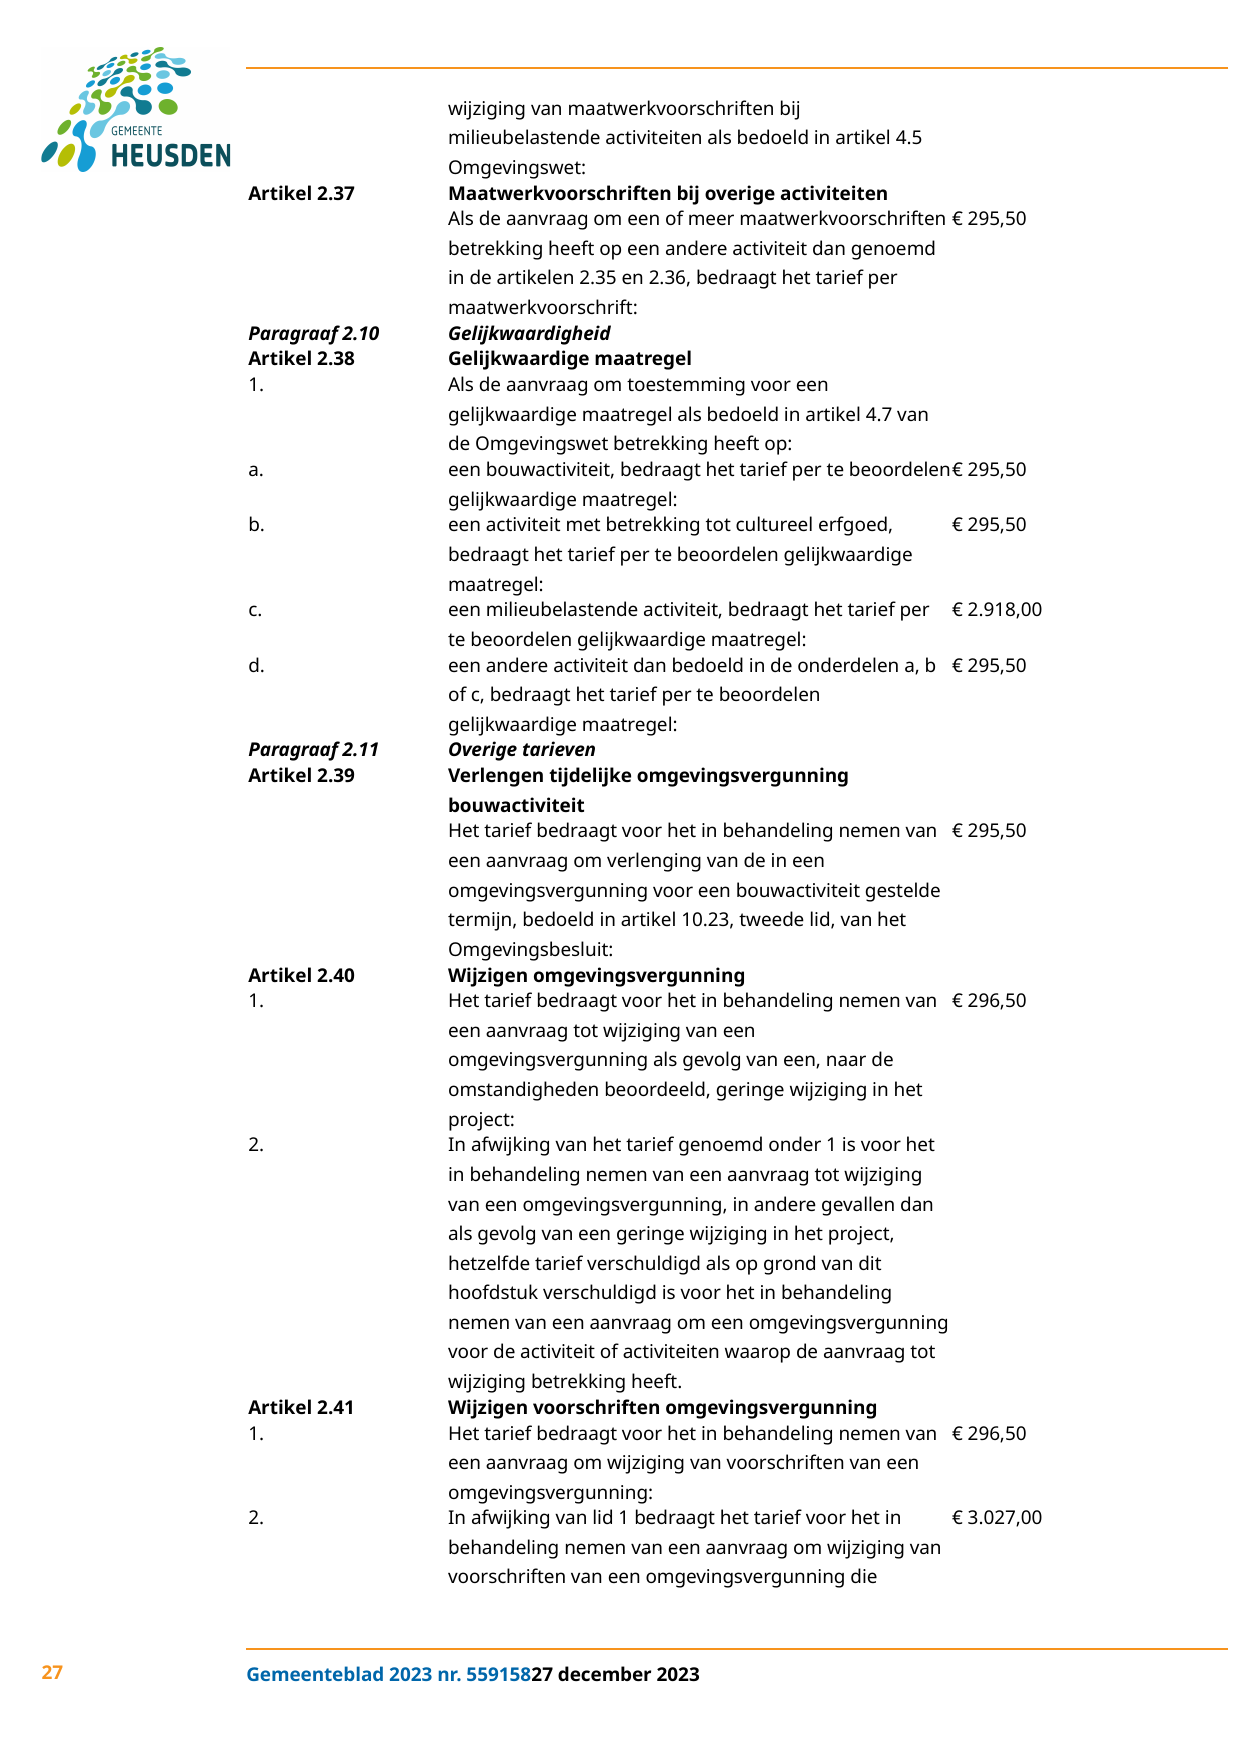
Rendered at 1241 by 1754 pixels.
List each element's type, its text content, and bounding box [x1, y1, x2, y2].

table_cell Maatwerkvoorschriften bij overige activiteiten [448, 180, 952, 205]
table_cell [248, 818, 448, 962]
picture [41, 47, 231, 172]
table_cell Paragraaf 2.10 [248, 320, 448, 346]
table_cell [952, 346, 1152, 371]
table_cell [952, 95, 1152, 180]
table_cell wijziging van maatwerkvoorschriften bij milieubelastende activiteiten als bedoeld in artikel 4.5 Omgevingswet: [448, 95, 952, 180]
table_cell [952, 320, 1152, 346]
table_cell Als de aanvraag om een of meer maatwerkvoorschriften betrekking heeft op een andere activiteit dan genoemd in de artikelen 2.35 en 2.36, bedraagt het tarief per maatwerkvoorschrift: [448, 205, 952, 320]
table_cell a. [248, 456, 448, 512]
table_cell Gelijkwaardigheid [448, 320, 952, 346]
table_cell [248, 95, 448, 180]
table_cell b. [248, 512, 448, 596]
table_cell een activiteit met betrekking tot cultureel erfgoed, bedraagt het tarief per te beoordelen gelijkwaardige maatregel: [448, 512, 952, 596]
table_cell In afwijking van lid 1 bedraagt het tarief voor het in behandeling nemen van een aanvraag om wijziging van voorschriften van een omgevingsvergunning die [448, 1505, 952, 1589]
table_cell Artikel 2.39 [248, 763, 448, 818]
table_cell [248, 205, 448, 320]
table_cell Artikel 2.37 [248, 180, 448, 205]
table_cell € 295,50 [952, 205, 1152, 320]
table_cell 1. [248, 1420, 448, 1504]
table_cell € 295,50 [952, 456, 1152, 512]
table_cell 2. [248, 1505, 448, 1589]
table_cell [952, 1394, 1152, 1420]
table_cell € 2.918,00 [952, 596, 1152, 652]
table_cell een milieubelastende activiteit, bedraagt het tarief per te beoordelen gelijkwaardige maatregel: [448, 596, 952, 652]
table_cell € 295,50 [952, 652, 1152, 737]
table_cell Het tarief bedraagt voor het in behandeling nemen van een aanvraag tot wijziging van een omgevingsvergunning als gevolg van een, naar de omstandigheden beoordeeld, geringe wijziging in het project: [448, 988, 952, 1132]
table_cell Wijzigen voorschriften omgevingsvergunning [448, 1394, 952, 1420]
table_cell € 296,50 [952, 1420, 1152, 1504]
table_cell [952, 371, 1152, 456]
table_cell Artikel 2.41 [248, 1394, 448, 1420]
table_cell € 296,50 [952, 988, 1152, 1132]
table_cell € 3.027,00 [952, 1505, 1152, 1589]
table_cell Gelijkwaardige maatregel [448, 346, 952, 371]
table_cell 1. [248, 988, 448, 1132]
table_cell Wijzigen omgevingsvergunning [448, 962, 952, 987]
table_cell Als de aanvraag om toestemming voor een gelijkwaardige maatregel als bedoeld in artikel 4.7 van de Omgevingswet betrekking heeft op: [448, 371, 952, 456]
table_cell € 295,50 [952, 512, 1152, 596]
table_cell [952, 962, 1152, 987]
table_cell [952, 763, 1152, 818]
table_cell € 295,50 [952, 818, 1152, 962]
table_cell In afwijking van het tarief genoemd onder 1 is voor het in behandeling nemen van een aanvraag tot wijziging van een omgevingsvergunning, in andere gevallen dan als gevolg van een geringe wijziging in het project, hetzelfde tarief verschuldigd als op grond van dit hoofdstuk verschuldigd is voor het in behandeling nemen van een aanvraag om een omgevingsvergunning voor de activiteit of activiteiten waarop de aanvraag tot wijziging betrekking heeft. [448, 1132, 952, 1394]
table_cell Het tarief bedraagt voor het in behandeling nemen van een aanvraag om verlenging van de in een omgevingsvergunning voor een bouwactiviteit gestelde termijn, bedoeld in artikel 10.23, tweede lid, van het Omgevingsbesluit: [448, 818, 952, 962]
table_cell Overige tarieven [448, 737, 952, 762]
table_cell 2. [248, 1132, 448, 1394]
table_cell c. [248, 596, 448, 652]
table_cell [952, 1132, 1152, 1394]
table_cell een andere activiteit dan bedoeld in de onderdelen a, b of c, bedraagt het tarief per te beoordelen gelijkwaardige maatregel: [448, 652, 952, 737]
table_cell Het tarief bedraagt voor het in behandeling nemen van een aanvraag om wijziging van voorschriften van een omgevingsvergunning: [448, 1420, 952, 1504]
table_cell [952, 180, 1152, 205]
table_cell Paragraaf 2.11 [248, 737, 448, 762]
table_cell Artikel 2.38 [248, 346, 448, 371]
table_cell d. [248, 652, 448, 737]
table_cell Artikel 2.40 [248, 962, 448, 987]
table_cell Verlengen tijdelijke omgevingsvergunning bouwactiviteit [448, 763, 952, 818]
table_cell een bouwactiviteit, bedraagt het tarief per te beoordelen gelijkwaardige maatregel: [448, 456, 952, 512]
table_cell [952, 737, 1152, 762]
table_cell 1. [248, 371, 448, 456]
